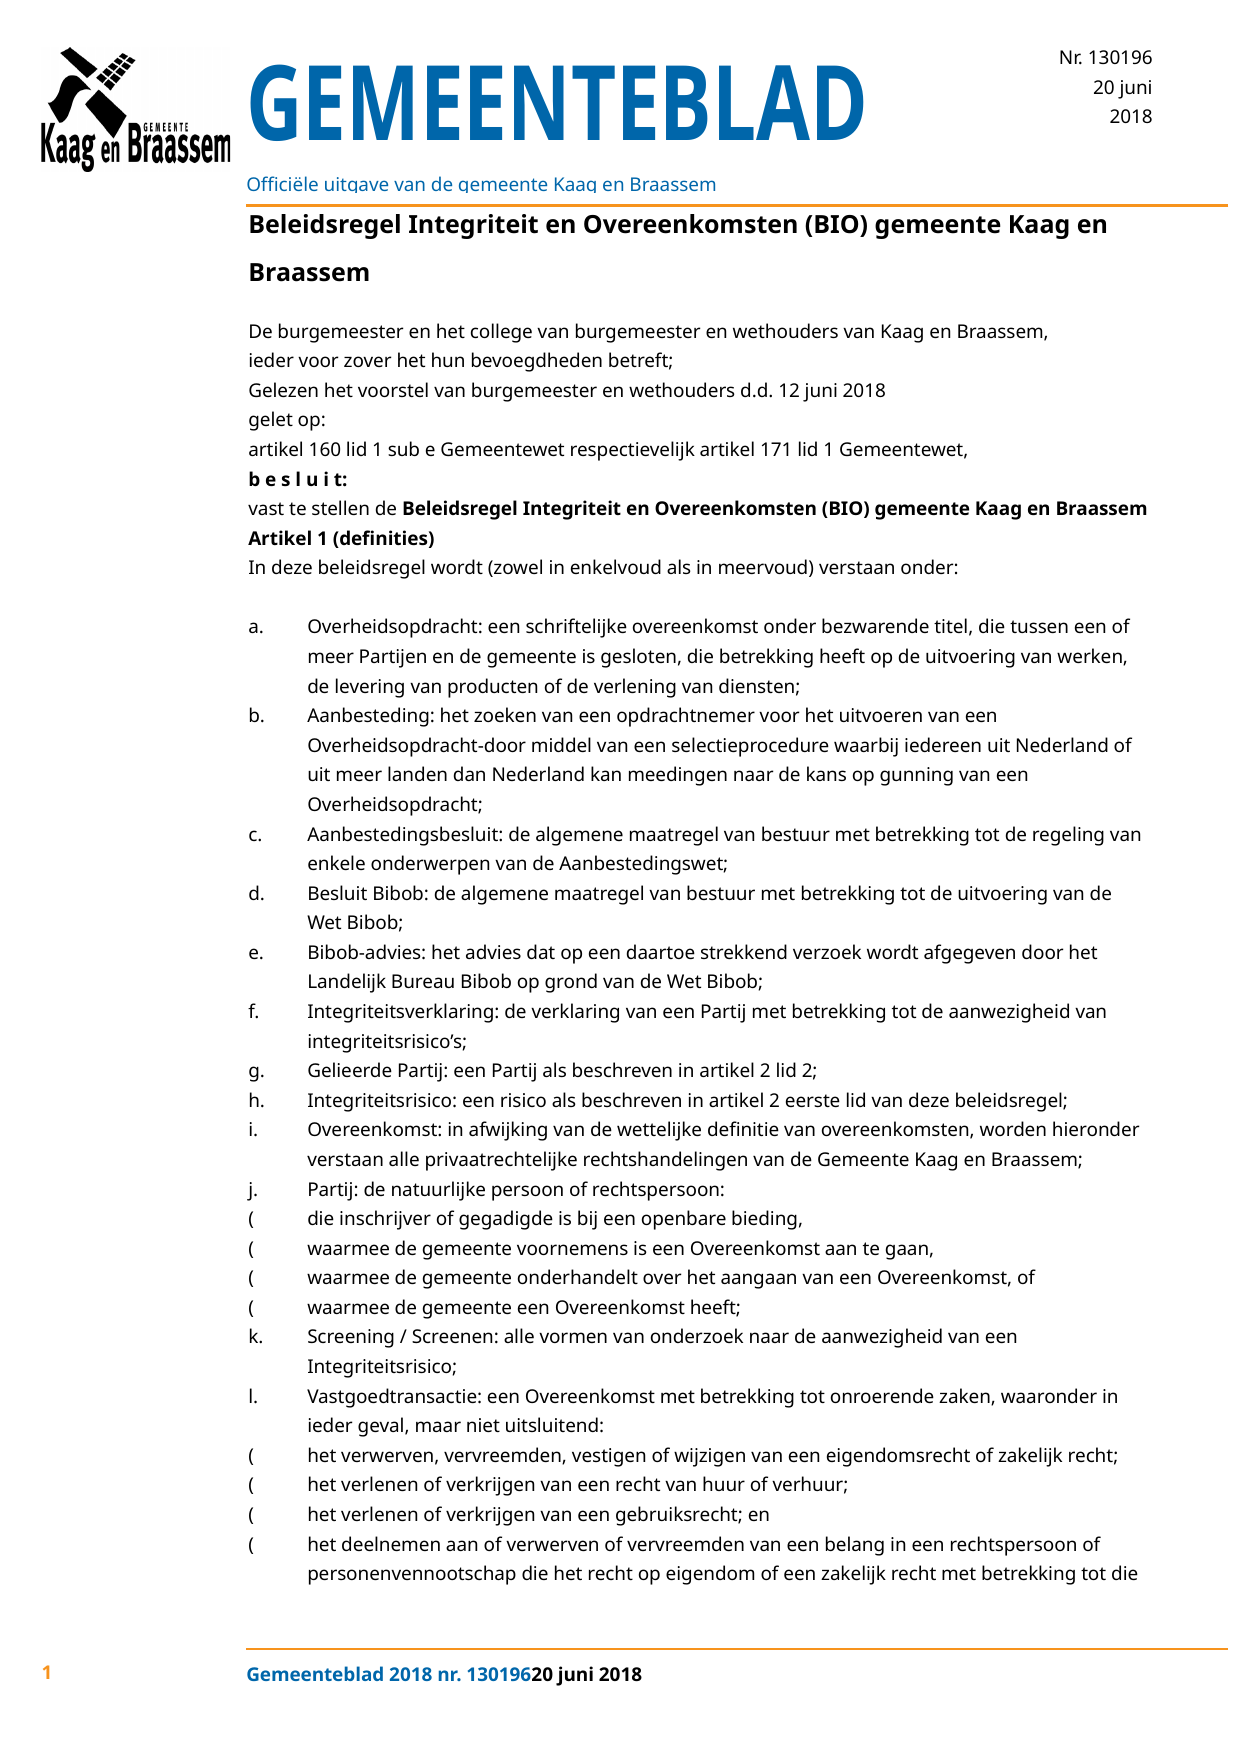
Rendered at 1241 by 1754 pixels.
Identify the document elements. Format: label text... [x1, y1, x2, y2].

list Partij: de natuurlijke persoon of rechtspersoon: [248, 1176, 1152, 1202]
text b e s l u i t: [248, 466, 1152, 492]
list waarmee de gemeente voornemens is een Overeenkomst aan te gaan, [248, 1235, 1152, 1261]
list Screening / Screenen: alle vormen van onderzoek naar de aanwezigheid van een Integriteitsrisico; [248, 1324, 1152, 1379]
text Artikel 1 (definities) [248, 525, 1152, 551]
list het verlenen of verkrijgen van een gebruiksrecht; en [248, 1501, 1152, 1527]
list Overheidsopdracht: een schriftelijke overeenkomst onder bezwarende titel, die tussen een of meer Partijen en de gemeente is gesloten, die betrekking heeft op de uitvoering van werken, de levering van producten of de verlening van diensten; [248, 614, 1152, 699]
list Integriteitsverklaring: de verklaring van een Partij met betrekking tot de aanwezigheid van integriteitsrisico’s; [248, 998, 1152, 1054]
list Overeenkomst: in afwijking van de wettelijke definitie van overeenkomsten, worden hieronder verstaan alle privaatrechtelijke rechtshandelingen van de Gemeente Kaag en Braassem; [248, 1117, 1152, 1172]
list waarmee de gemeente een Overeenkomst heeft; [248, 1294, 1152, 1320]
text ieder voor zover het hun bevoegdheden betreft; [248, 347, 1152, 373]
text Gelezen het voorstel van burgemeester en wethouders d.d. 12 juni 2018 [248, 377, 1152, 403]
text artikel 160 lid 1 sub e Gemeentewet respectievelijk artikel 171 lid 1 Gemeentewet, [248, 436, 1152, 462]
list het verlenen of verkrijgen van een recht van huur of verhuur; [248, 1472, 1152, 1497]
list Gelieerde Partij: een Partij als beschreven in artikel 2 lid 2; [248, 1057, 1152, 1083]
list Aanbestedingsbesluit: de algemene maatregel van bestuur met betrekking tot de regeling van enkele onderwerpen van de Aanbestedingswet; [248, 821, 1152, 876]
list die inschrijver of gegadigde is bij een openbare bieding, [248, 1205, 1152, 1231]
list het deelnemen aan of verwerven of vervreemden van een belang in een rechtspersoon of personenvennootschap die het recht op eigendom of een zakelijk recht met betrekking tot die [248, 1531, 1152, 1586]
text gelet op: [248, 407, 1152, 432]
list Aanbesteding: het zoeken van een opdrachtnemer voor het uitvoeren van een Overheidsopdracht-door middel van een selectieprocedure waarbij iedereen uit Nederland of uit meer landen dan Nederland kan meedingen naar de kans op gunning van een Overheidsopdracht; [248, 702, 1152, 817]
list Vastgoedtransactie: een Overeenkomst met betrekking tot onroerende zaken, waaronder in ieder geval, maar niet uitsluitend: [248, 1383, 1152, 1438]
text Beleidsregel Integriteit en Overeenkomsten (BIO) gemeente Kaag en Braassem [248, 207, 1152, 288]
list waarmee de gemeente onderhandelt over het aangaan van een Overeenkomst, of [248, 1264, 1152, 1290]
list het verwerven, vervreemden, vestigen of wijzigen van een eigendomsrecht of zakelijk recht; [248, 1442, 1152, 1468]
list Besluit Bibob: de algemene maatregel van bestuur met betrekking tot de uitvoering van de Wet Bibob; [248, 880, 1152, 935]
text vast te stellen de Beleidsregel Integriteit en Overeenkomsten (BIO) gemeente Kaag en Braassem [248, 495, 1152, 521]
text In deze beleidsregel wordt (zowel in enkelvoud als in meervoud) verstaan onder: [248, 554, 1152, 580]
picture [41, 47, 231, 172]
text De burgemeester en het college van burgemeester en wethouders van Kaag en Braassem, [248, 318, 1152, 344]
list Bibob-advies: het advies dat op een daartoe strekkend verzoek wordt afgegeven door het Landelijk Bureau Bibob op grond van de Wet Bibob; [248, 939, 1152, 994]
list Integriteitsrisico: een risico als beschreven in artikel 2 eerste lid van deze beleidsregel; [248, 1087, 1152, 1113]
